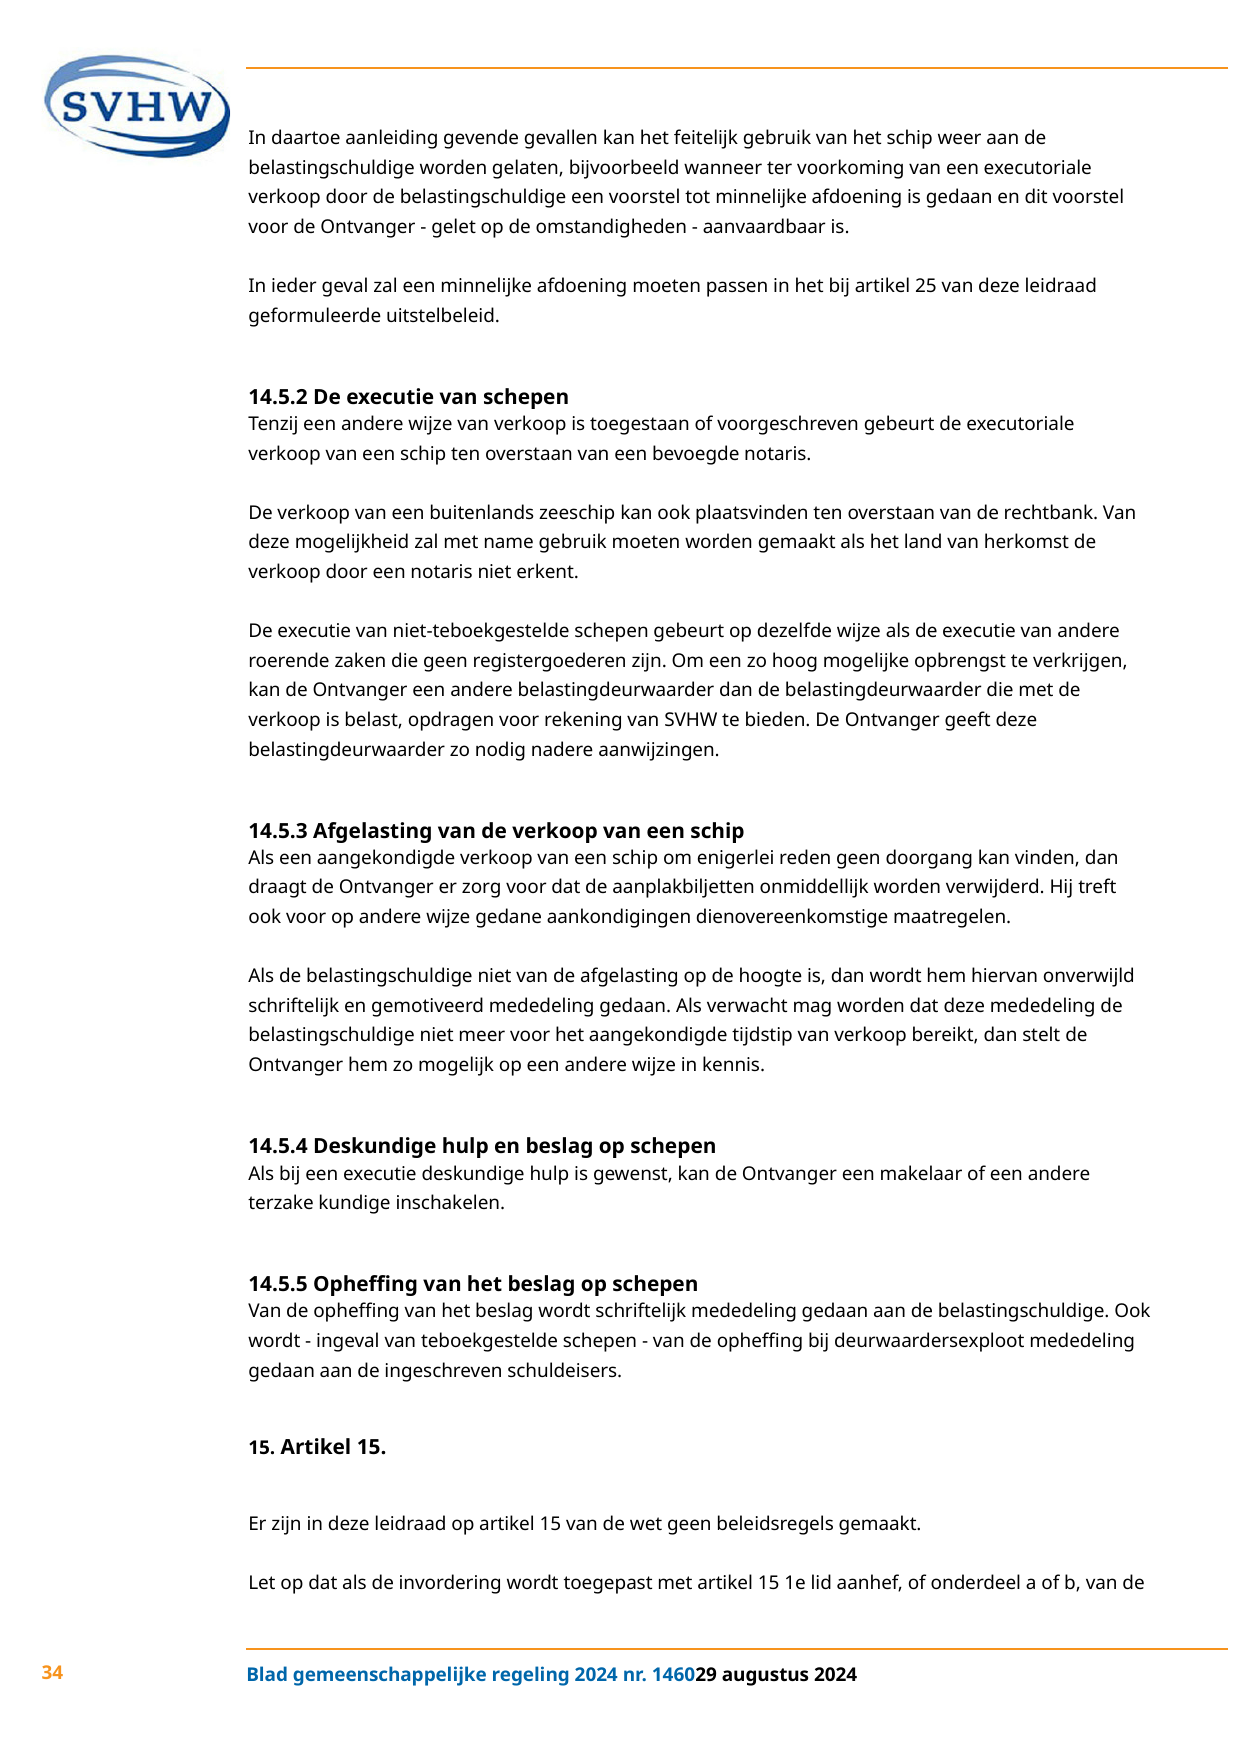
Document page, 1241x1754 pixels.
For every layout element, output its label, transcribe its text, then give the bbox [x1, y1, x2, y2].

text Als bij een executie deskundige hulp is gewenst, kan de Ontvanger een makelaar of een andere terzake kundige inschakelen. [248, 1160, 1152, 1215]
text In ieder geval zal een minnelijke afdoening moeten passen in het bij artikel 25 van deze leidraad geformuleerde uitstelbeleid. [248, 272, 1152, 328]
picture [41, 47, 231, 172]
text 14.5.2 De executie van schepen [248, 382, 1152, 410]
text Als de belastingschuldige niet van de afgelasting op de hoogte is, dan wordt hem hiervan onverwijld schriftelijk en gemotiveerd mededeling gedaan. Als verwacht mag worden dat deze mededeling de belastingschuldige niet meer voor het aangekondigde tijdstip van verkoop bereikt, dan stelt de Ontvanger hem zo mogelijk op een andere wijze in kennis. [248, 962, 1152, 1077]
text In daartoe aanleiding gevende gevallen kan het feitelijk gebruik van het schip weer aan de belastingschuldige worden gelaten, bijvoorbeeld wanneer ter voorkoming van een executoriale verkoop door de belastingschuldige een voorstel tot minnelijke afdoening is gedaan en dit voorstel voor de Ontvanger - gelet op de omstandigheden - aanvaardbaar is. [248, 124, 1152, 239]
text Van de opheffing van het beslag wordt schriftelijk mededeling gedaan aan de belastingschuldige. Ook wordt - ingeval van teboekgestelde schepen - van de opheffing bij deurwaardersexploot mededeling gedaan aan de ingeschreven schuldeisers. [248, 1298, 1152, 1383]
text 14.5.3 Afgelasting van de verkoop van een schip [248, 816, 1152, 844]
text 15. Artikel 15. [248, 1432, 1152, 1461]
text 14.5.4 Deskundige hulp en beslag op schepen [248, 1131, 1152, 1160]
text Er zijn in deze leidraad op artikel 15 van de wet geen beleidsregels gemaakt. [248, 1510, 1152, 1536]
text De executie van niet-teboekgestelde schepen gebeurt op dezelfde wijze als de executie van andere roerende zaken die geen registergoederen zijn. Om een zo hoog mogelijke opbrengst te verkrijgen, kan de Ontvanger een andere belastingdeurwaarder dan de belastingdeurwaarder die met de verkoop is belast, opdragen voor rekening van SVHW te bieden. De Ontvanger geeft deze belastingdeurwaarder zo nodig nadere aanwijzingen. [248, 617, 1152, 761]
text De verkoop van een buitenlands zeeschip kan ook plaatsvinden ten overstaan van de rechtbank. Van deze mogelijkheid zal met name gebruik moeten worden gemaakt als het land van herkomst de verkoop door een notaris niet erkent. [248, 499, 1152, 584]
text 14.5.5 Opheffing van het beslag op schepen [248, 1269, 1152, 1298]
text Als een aangekondigde verkoop van een schip om enigerlei reden geen doorgang kan vinden, dan draagt de Ontvanger er zorg voor dat de aanplakbiljetten onmiddellijk worden verwijderd. Hij treft ook voor op andere wijze gedane aankondigingen dienovereenkomstige maatregelen. [248, 844, 1152, 929]
text Tenzij een andere wijze van verkoop is toegestaan of voorgeschreven gebeurt de executoriale verkoop van een schip ten overstaan van een bevoegde notaris. [248, 410, 1152, 466]
text Let op dat als de invordering wordt toegepast met artikel 15 1e lid aanhef, of onderdeel a of b, van de [248, 1569, 1152, 1595]
